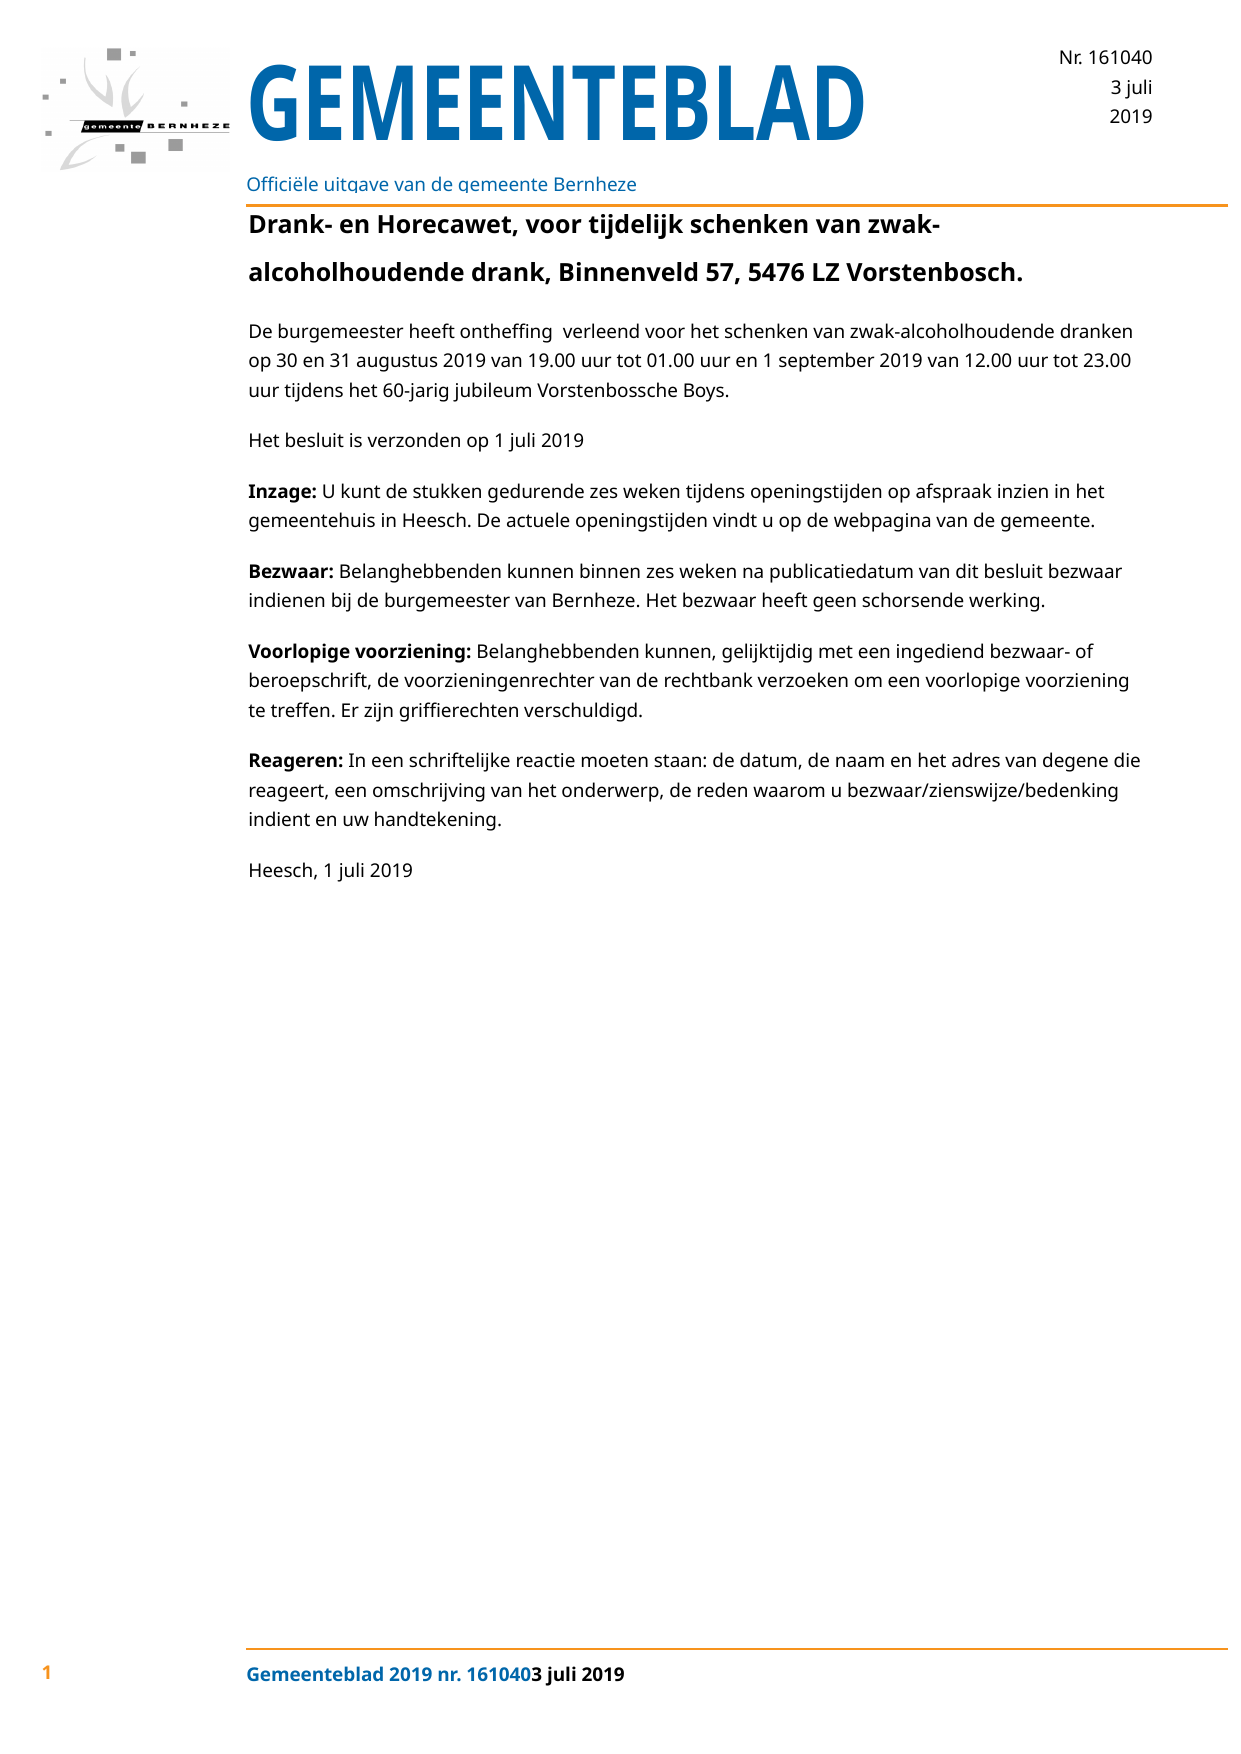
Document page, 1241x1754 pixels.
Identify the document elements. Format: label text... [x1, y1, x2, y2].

text Inzage: U kunt de stukken gedurende zes weken tijdens openingstijden op afspraak inzien in het gemeentehuis in Heesch. De actuele openingstijden vindt u op de webpagina van de gemeente. [248, 478, 1152, 533]
text Het besluit is verzonden op 1 juli 2019 [248, 427, 1152, 453]
text Drank- en Horecawet, voor tijdelijk schenken van zwak-alcoholhoudende drank, Binnenveld 57, 5476 LZ Vorstenbosch. [248, 207, 1152, 288]
text Bezwaar: Belanghebbenden kunnen binnen zes weken na publicatiedatum van dit besluit bezwaar indienen bij de burgemeester van Bernheze. Het bezwaar heeft geen schorsende werking. [248, 558, 1152, 613]
text Voorlopige voorziening: Belanghebbenden kunnen, gelijktijdig met een ingediend bezwaar- of beroepschrift, de voorzieningenrechter van de rechtbank verzoeken om een voorlopige voorziening te treffen. Er zijn griffierechten verschuldigd. [248, 638, 1152, 723]
text Heesch, 1 juli 2019 [248, 857, 1152, 883]
text De burgemeester heeft ontheffing verleend voor het schenken van zwak-alcoholhoudende dranken op 30 en 31 augustus 2019 van 19.00 uur tot 01.00 uur en 1 september 2019 van 12.00 uur tot 23.00 uur tijdens het 60-jarig jubileum Vorstenbossche Boys. [248, 318, 1152, 403]
text Reageren: In een schriftelijke reactie moeten staan: de datum, de naam en het adres van degene die reageert, een omschrijving van het onderwerp, de reden waarom u bezwaar/zienswijze/bedenking indient en uw handtekening. [248, 747, 1152, 832]
picture [41, 47, 231, 172]
